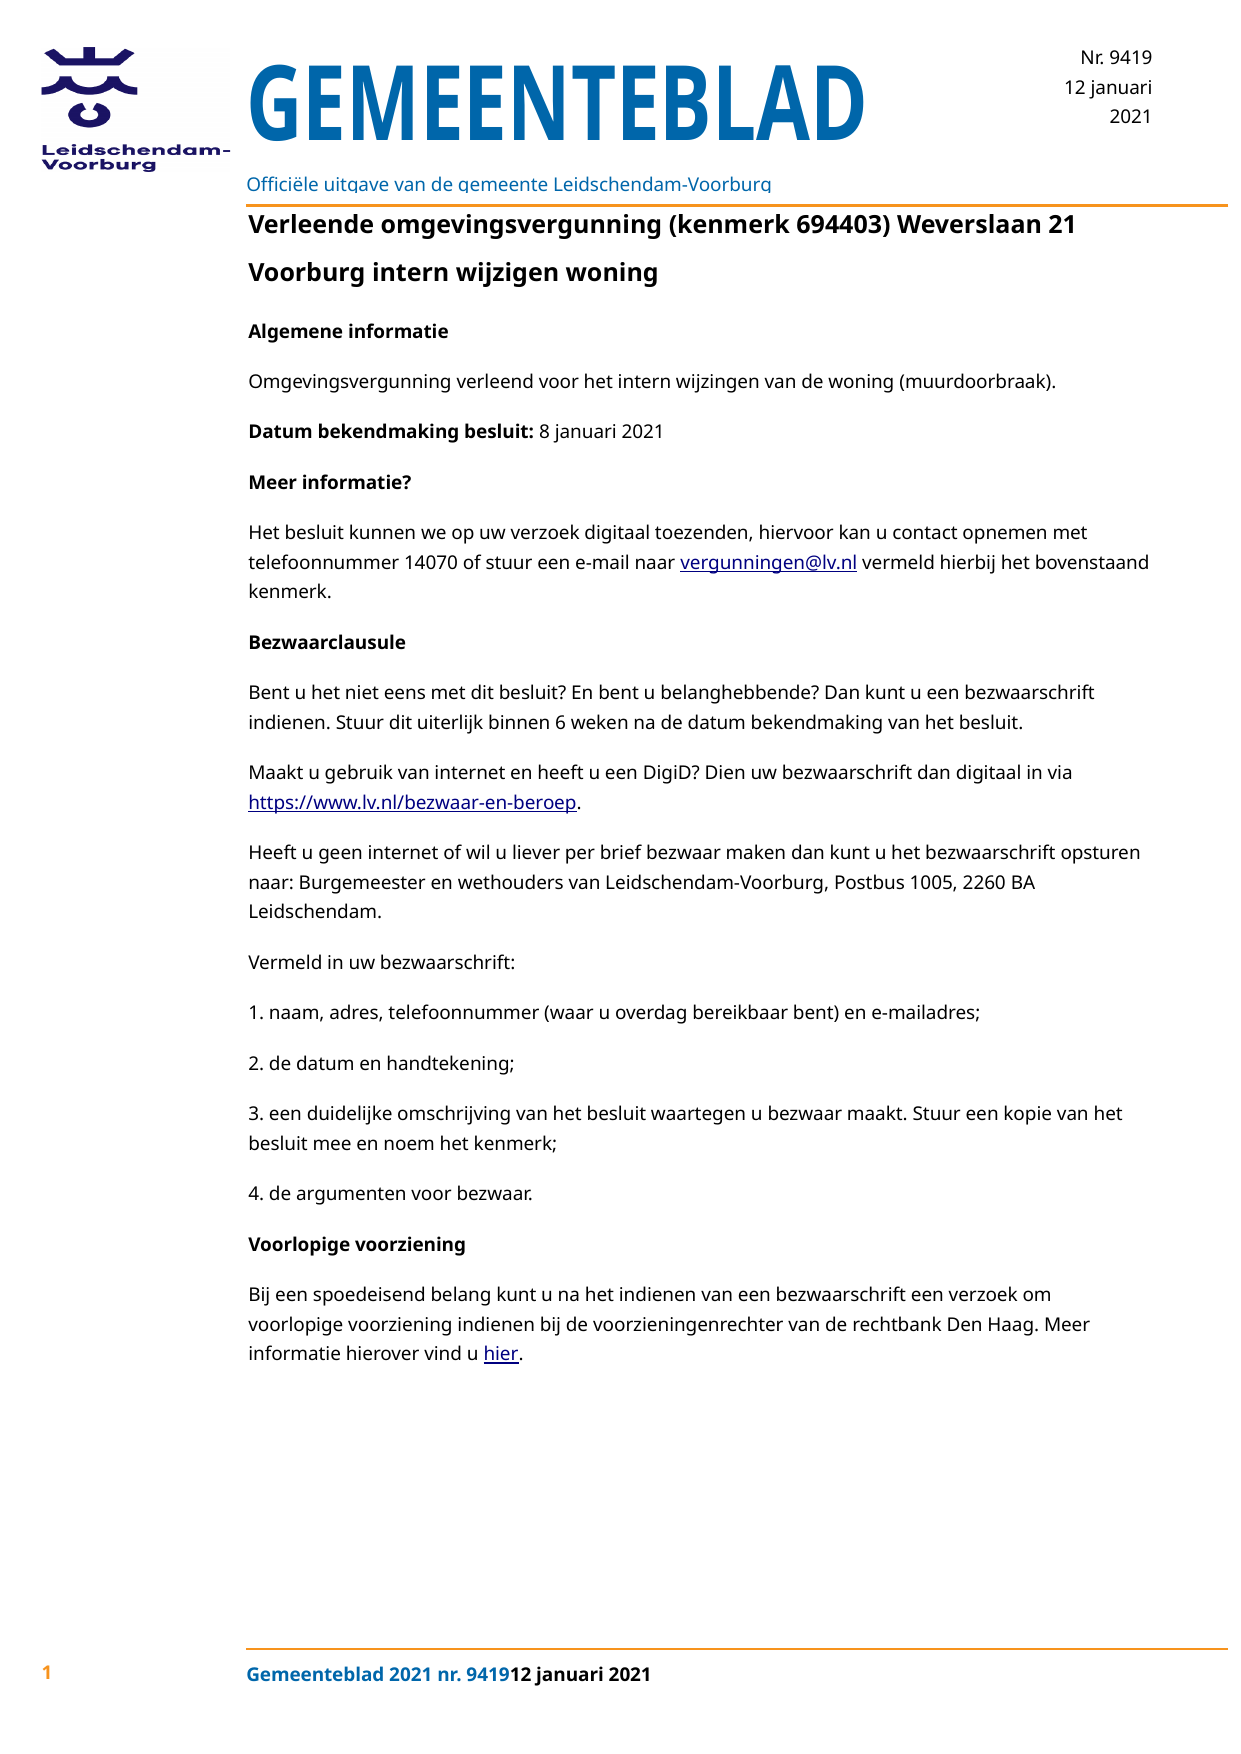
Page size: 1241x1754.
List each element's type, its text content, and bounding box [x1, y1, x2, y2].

text Bezwaarclausule [248, 629, 1152, 655]
text 1. naam, adres, telefoonnummer (waar u overdag bereikbaar bent) en e-mailadres; [248, 999, 1152, 1025]
text Meer informatie? [248, 469, 1152, 495]
text Bij een spoedeisend belang kunt u na het indienen van een bezwaarschrift een verzoek om voorlopige voorziening indienen bij de voorzieningenrechter van de rechtbank Den Haag. Meer informatie hierover vind u hier. [248, 1281, 1152, 1366]
text 4. de argumenten voor bezwaar. [248, 1180, 1152, 1206]
text Bent u het niet eens met dit besluit? En bent u belanghebbende? Dan kunt u een bezwaarschrift indienen. Stuur dit uiterlijk binnen 6 weken na de datum bekendmaking van het besluit. [248, 679, 1152, 735]
text Maakt u gebruik van internet en heeft u een DigiD? Dien uw bezwaarschrift dan digitaal in via https://www.lv.nl/bezwaar-en-beroep. [248, 759, 1152, 815]
text Verleende omgevingsvergunning (kenmerk 694403) Weverslaan 21 Voorburg intern wijzigen woning [248, 207, 1152, 288]
text Algemene informatie [248, 318, 1152, 344]
picture [41, 47, 231, 172]
text Datum bekendmaking besluit: 8 januari 2021 [248, 419, 1152, 444]
text Vermeld in uw bezwaarschrift: [248, 949, 1152, 975]
text 3. een duidelijke omschrijving van het besluit waartegen u bezwaar maakt. Stuur een kopie van het besluit mee en noem het kenmerk; [248, 1100, 1152, 1156]
text 2. de datum en handtekening; [248, 1050, 1152, 1076]
text Omgevingsvergunning verleend voor het intern wijzingen van de woning (muurdoorbraak). [248, 368, 1152, 394]
text Heeft u geen internet of wil u liever per brief bezwaar maken dan kunt u het bezwaarschrift opsturen naar: Burgemeester en wethouders van Leidschendam-Voorburg, Postbus 1005, 2260 BA Leidschendam. [248, 839, 1152, 924]
text Voorlopige voorziening [248, 1231, 1152, 1257]
text Het besluit kunnen we op uw verzoek digitaal toezenden, hiervoor kan u contact opnemen met telefoonnummer 14070 of stuur een e-mail naar vergunningen@lv.nl vermeld hierbij het bovenstaand kenmerk. [248, 519, 1152, 604]
